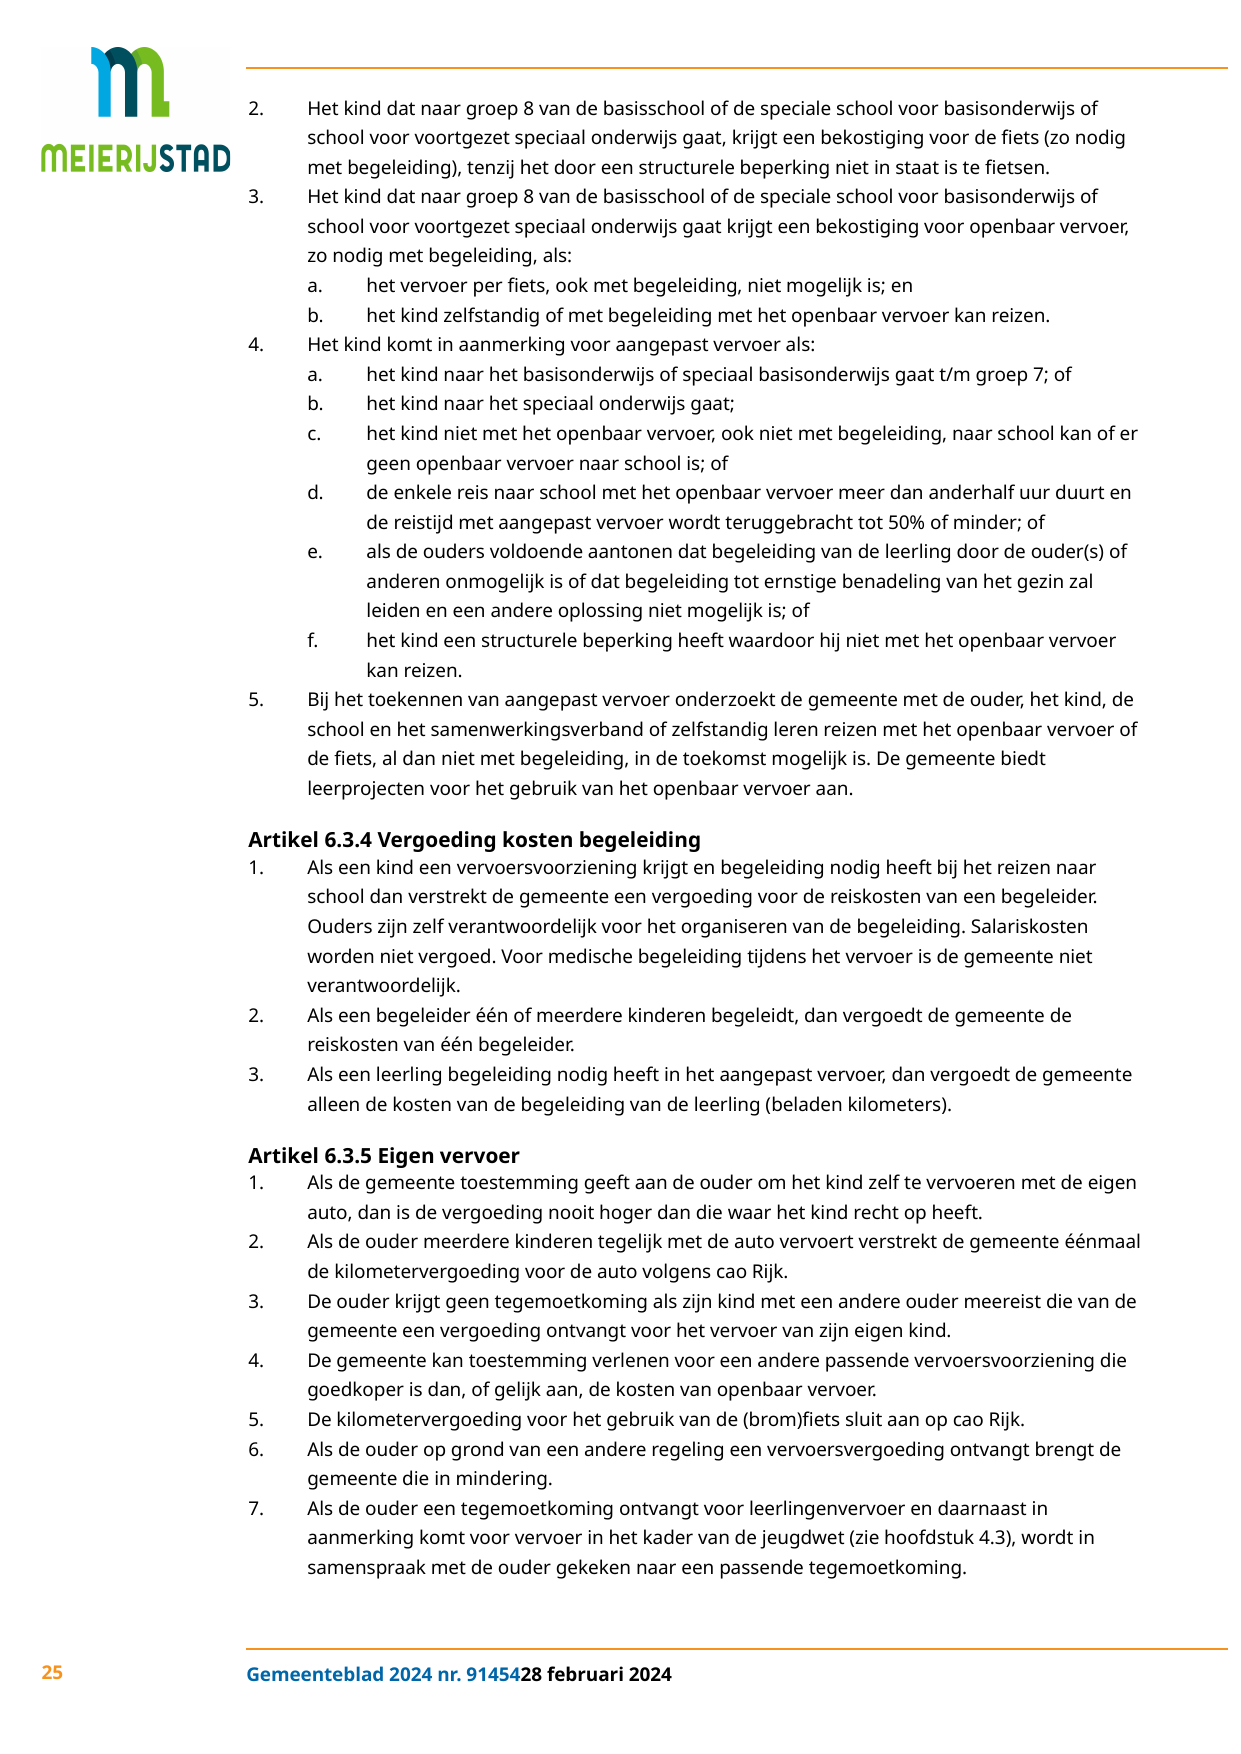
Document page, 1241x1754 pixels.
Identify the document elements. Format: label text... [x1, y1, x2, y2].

list De ouder krijgt geen tegemoetkoming als zijn kind met een andere ouder meereist die van de gemeente een vergoeding ontvangt voor het vervoer van zijn eigen kind. [248, 1288, 1152, 1343]
list het vervoer per fiets, ook met begeleiding, niet mogelijk is; en [307, 272, 1152, 298]
list Bij het toekennen van aangepast vervoer onderzoekt de gemeente met de ouder, het kind, de school en het samenwerkingsverband of zelfstandig leren reizen met het openbaar vervoer of de fiets, al dan niet met begeleiding, in de toekomst mogelijk is. De gemeente biedt leerprojecten voor het gebruik van het openbaar vervoer aan. [248, 686, 1152, 801]
list Als de ouder een tegemoetkoming ontvangt voor leerlingenvervoer en daarnaast in aanmerking komt voor vervoer in het kader van de jeugdwet (zie hoofdstuk 4.3), wordt in samenspraak met de ouder gekeken naar een passende tegemoetkoming. [248, 1495, 1152, 1580]
text Artikel 6.3.4 Vergoeding kosten begeleiding [248, 826, 1152, 854]
list De gemeente kan toestemming verlenen voor een andere passende vervoersvoorziening die goedkoper is dan, of gelijk aan, de kosten van openbaar vervoer. [248, 1347, 1152, 1402]
list het kind niet met het openbaar vervoer, ook niet met begeleiding, naar school kan of er geen openbaar vervoer naar school is; of [307, 420, 1152, 476]
list Het kind komt in aanmerking voor aangepast vervoer als: [248, 331, 1152, 357]
list het kind naar het basisonderwijs of speciaal basisonderwijs gaat t/m groep 7; of [307, 361, 1152, 387]
list De kilometervergoeding voor het gebruik van de (brom)fiets sluit aan op cao Rijk. [248, 1406, 1152, 1432]
list de enkele reis naar school met het openbaar vervoer meer dan anderhalf uur duurt en de reistijd met aangepast vervoer wordt teruggebracht tot 50% of minder; of [307, 479, 1152, 535]
list Als een kind een vervoersvoorziening krijgt en begeleiding nodig heeft bij het reizen naar school dan verstrekt de gemeente een vergoeding voor de reiskosten van een begeleider. Ouders zijn zelf verantwoordelijk voor het organiseren van de begeleiding. Salariskosten worden niet vergoed. Voor medische begeleiding tijdens het vervoer is de gemeente niet verantwoordelijk. [248, 854, 1152, 998]
list als de ouders voldoende aantonen dat begeleiding van de leerling door de ouder(s) of anderen onmogelijk is of dat begeleiding tot ernstige benadeling van het gezin zal leiden en een andere oplossing niet mogelijk is; of [307, 538, 1152, 623]
list Als de gemeente toestemming geeft aan de ouder om het kind zelf te vervoeren met de eigen auto, dan is de vergoeding nooit hoger dan die waar het kind recht op heeft. [248, 1169, 1152, 1225]
list Als een begeleider één of meerdere kinderen begeleidt, dan vergoedt de gemeente de reiskosten van één begeleider. [248, 1002, 1152, 1057]
list het kind naar het speciaal onderwijs gaat; [307, 391, 1152, 416]
list Het kind dat naar groep 8 van de basisschool of de speciale school voor basisonderwijs of school voor voortgezet speciaal onderwijs gaat, krijgt een bekostiging voor de fiets (zo nodig met begeleiding), tenzij het door een structurele beperking niet in staat is te fietsen. [248, 95, 1152, 180]
list het kind een structurele beperking heeft waardoor hij niet met het openbaar vervoer kan reizen. [307, 627, 1152, 683]
list Het kind dat naar groep 8 van de basisschool of de speciale school voor basisonderwijs of school voor voortgezet speciaal onderwijs gaat krijgt een bekostiging voor openbaar vervoer, zo nodig met begeleiding, als: [248, 183, 1152, 268]
list Als de ouder meerdere kinderen tegelijk met de auto vervoert verstrekt de gemeente éénmaal de kilometervergoeding voor de auto volgens cao Rijk. [248, 1229, 1152, 1284]
list Als een leerling begeleiding nodig heeft in het aangepast vervoer, dan vergoedt de gemeente alleen de kosten van de begeleiding van de leerling (beladen kilometers). [248, 1061, 1152, 1116]
picture [41, 47, 231, 172]
list Als de ouder op grond van een andere regeling een vervoersvergoeding ontvangt brengt de gemeente die in mindering. [248, 1436, 1152, 1491]
text Artikel 6.3.5 Eigen vervoer [248, 1141, 1152, 1169]
list het kind zelfstandig of met begeleiding met het openbaar vervoer kan reizen. [307, 302, 1152, 328]
